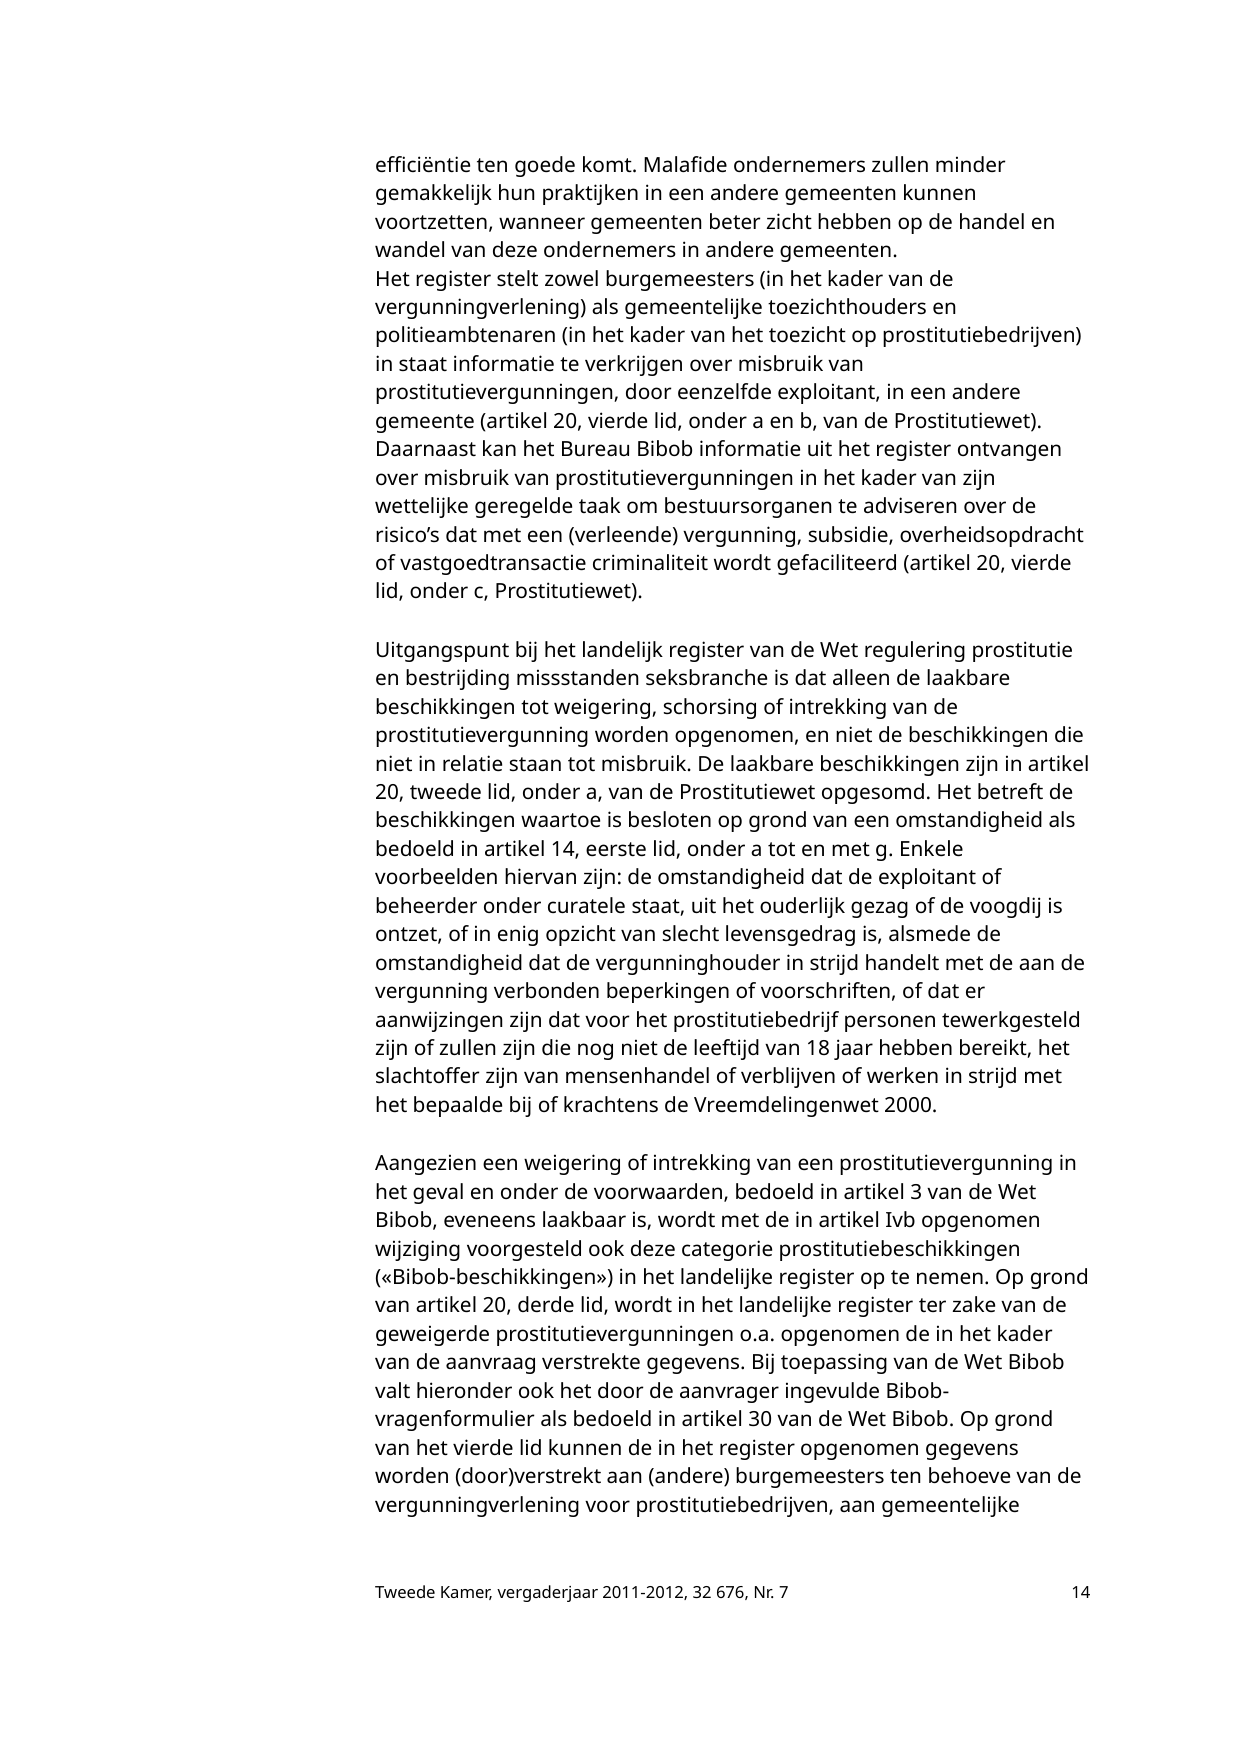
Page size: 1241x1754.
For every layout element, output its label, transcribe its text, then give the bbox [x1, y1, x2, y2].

text efficiëntie ten goede komt. Malafide ondernemers zullen minder gemakkelijk hun praktijken in een andere gemeenten kunnen voortzetten, wanneer gemeenten beter zicht hebben op de handel en wandel van deze ondernemers in andere gemeenten. [375, 150, 1090, 264]
text Uitgangspunt bij het landelijk register van de Wet regulering prostitutie en bestrijding missstanden seksbranche is dat alleen de laakbare beschikkingen tot weigering, schorsing of intrekking van de prostitutievergunning worden opgenomen, en niet de beschikkingen die niet in relatie staan tot misbruik. De laakbare beschikkingen zijn in artikel 20, tweede lid, onder a, van de Prostitutiewet opgesomd. Het betreft de beschikkingen waartoe is besloten op grond van een omstandigheid als bedoeld in artikel 14, eerste lid, onder a tot en met g. Enkele voorbeelden hiervan zijn: de omstandigheid dat de exploitant of beheerder onder curatele staat, uit het ouderlijk gezag of de voogdij is ontzet, of in enig opzicht van slecht levensgedrag is, alsmede de omstandigheid dat de vergunninghouder in strijd handelt met de aan de vergunning verbonden beperkingen of voorschriften, of dat er aanwijzingen zijn dat voor het prostitutiebedrijf personen tewerkgesteld zijn of zullen zijn die nog niet de leeftijd van 18 jaar hebben bereikt, het slachtoffer zijn van mensenhandel of verblijven of werken in strijd met het bepaalde bij of krachtens de Vreemdelingenwet 2000. [375, 635, 1090, 1118]
text Aangezien een weigering of intrekking van een prostitutievergunning in het geval en onder de voorwaarden, bedoeld in artikel 3 van de Wet Bibob, eveneens laakbaar is, wordt met de in artikel Ivb opgenomen wijziging voorgesteld ook deze categorie prostitutiebeschikkingen («Bibob-beschikkingen») in het landelijke register op te nemen. Op grond van artikel 20, derde lid, wordt in het landelijke register ter zake van de geweigerde prostitutievergunningen o.a. opgenomen de in het kader van de aanvraag verstrekte gegevens. Bij toepassing van de Wet Bibob valt hieronder ook het door de aanvrager ingevulde Bibob-vragenformulier als bedoeld in artikel 30 van de Wet Bibob. Op grond van het vierde lid kunnen de in het register opgenomen gegevens worden (door)verstrekt aan (andere) burgemeesters ten behoeve van de vergunningverlening voor prostitutiebedrijven, aan gemeentelijke [375, 1148, 1090, 1518]
text Het register stelt zowel burgemeesters (in het kader van de vergunningverlening) als gemeentelijke toezichthouders en politieambtenaren (in het kader van het toezicht op prostitutiebedrijven) in staat informatie te verkrijgen over misbruik van prostitutievergunningen, door eenzelfde exploitant, in een andere gemeente (artikel 20, vierde lid, onder a en b, van de Prostitutiewet). Daarnaast kan het Bureau Bibob informatie uit het register ontvangen over misbruik van prostitutievergunningen in het kader van zijn wettelijke geregelde taak om bestuursorganen te adviseren over de risico’s dat met een (verleende) vergunning, subsidie, overheidsopdracht of vastgoedtransactie criminaliteit wordt gefaciliteerd (artikel 20, vierde lid, onder c, Prostitutiewet). [375, 264, 1090, 605]
